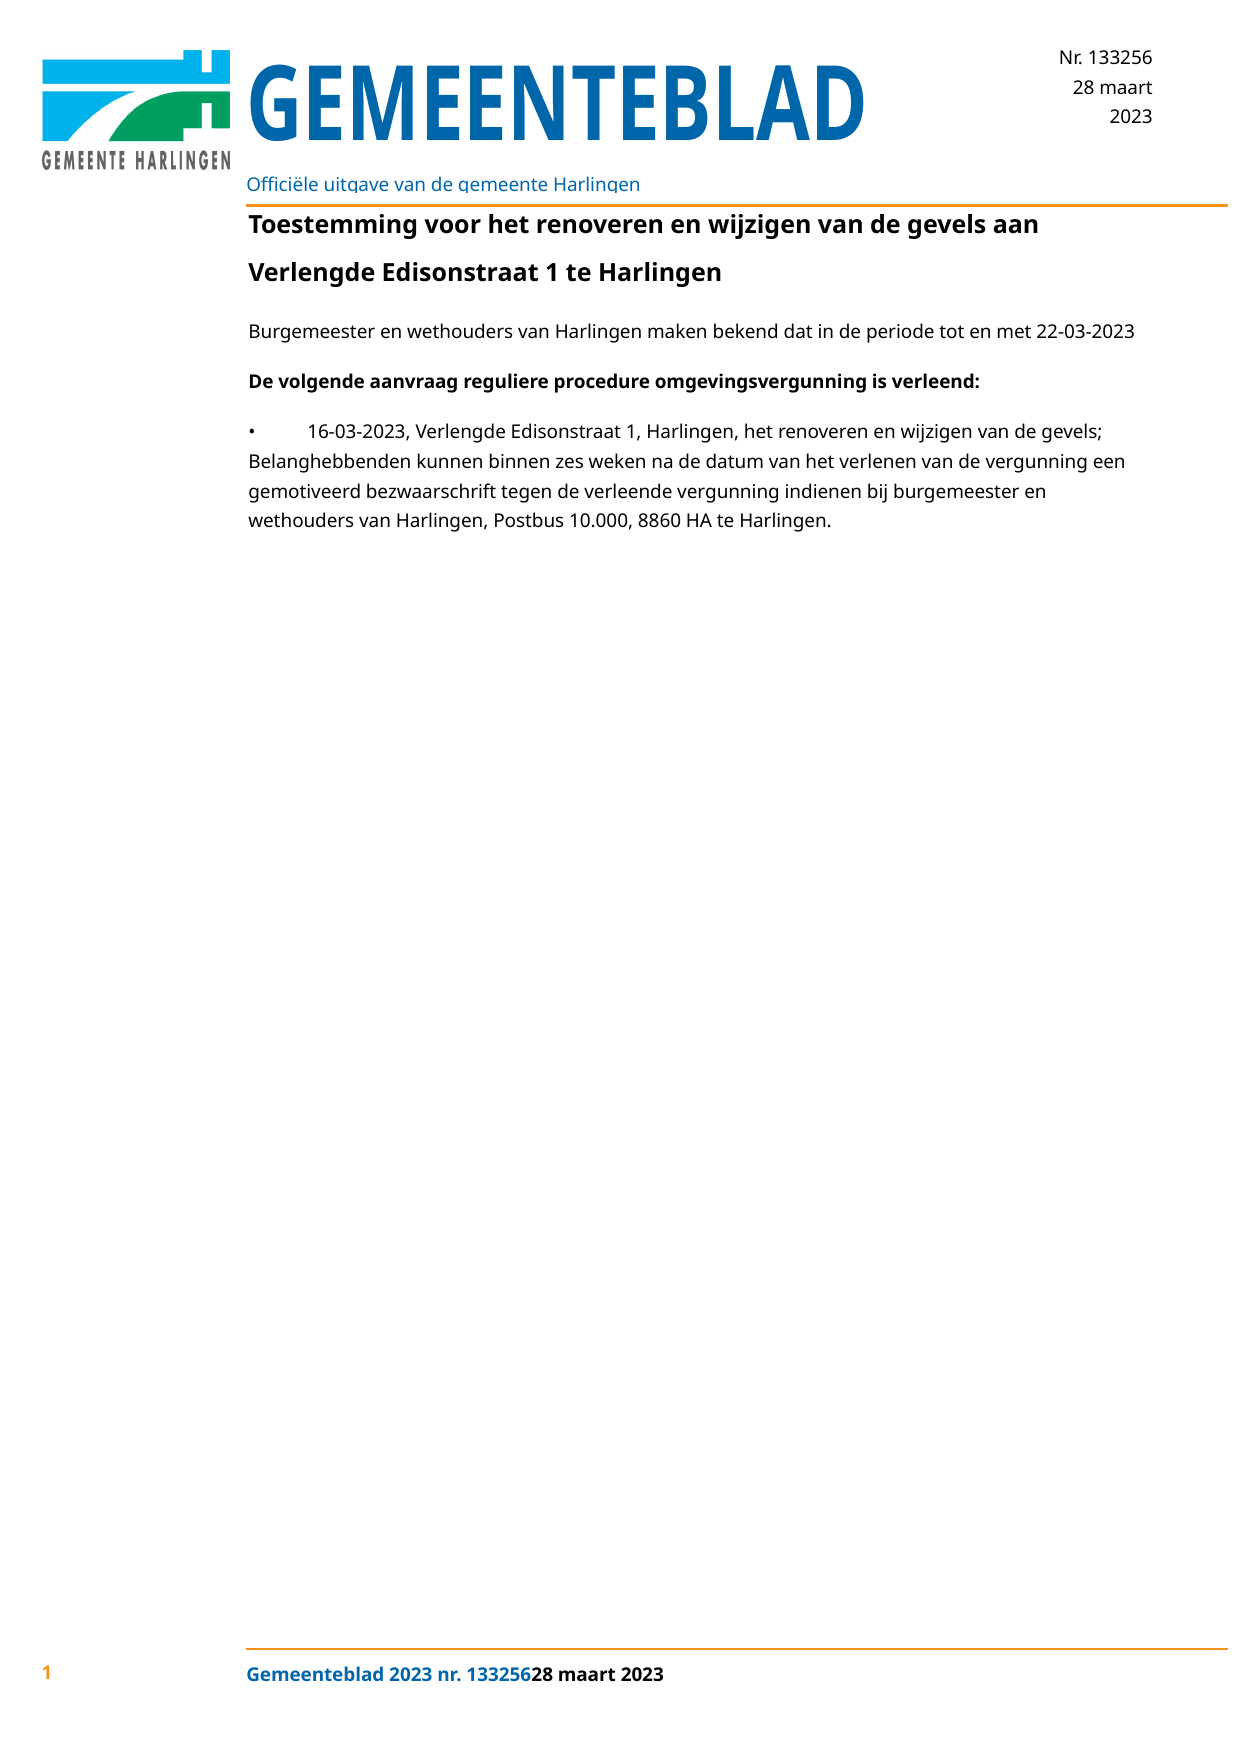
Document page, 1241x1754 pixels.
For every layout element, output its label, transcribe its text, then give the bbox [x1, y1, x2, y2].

list 16-03-2023, Verlengde Edisonstraat 1, Harlingen, het renoveren en wijzigen van de gevels; [248, 419, 1152, 444]
picture [41, 47, 231, 172]
text Belanghebbenden kunnen binnen zes weken na de datum van het verlenen van de vergunning een gemotiveerd bezwaarschrift tegen de verleende vergunning indienen bij burgemeester en wethouders van Harlingen, Postbus 10.000, 8860 HA te Harlingen. [248, 448, 1152, 533]
text De volgende aanvraag reguliere procedure omgevingsvergunning is verleend: [248, 368, 1152, 394]
text Toestemming voor het renoveren en wijzigen van de gevels aan Verlengde Edisonstraat 1 te Harlingen [248, 207, 1152, 288]
text Burgemeester en wethouders van Harlingen maken bekend dat in de periode tot en met 22-03-2023 [248, 318, 1152, 344]
